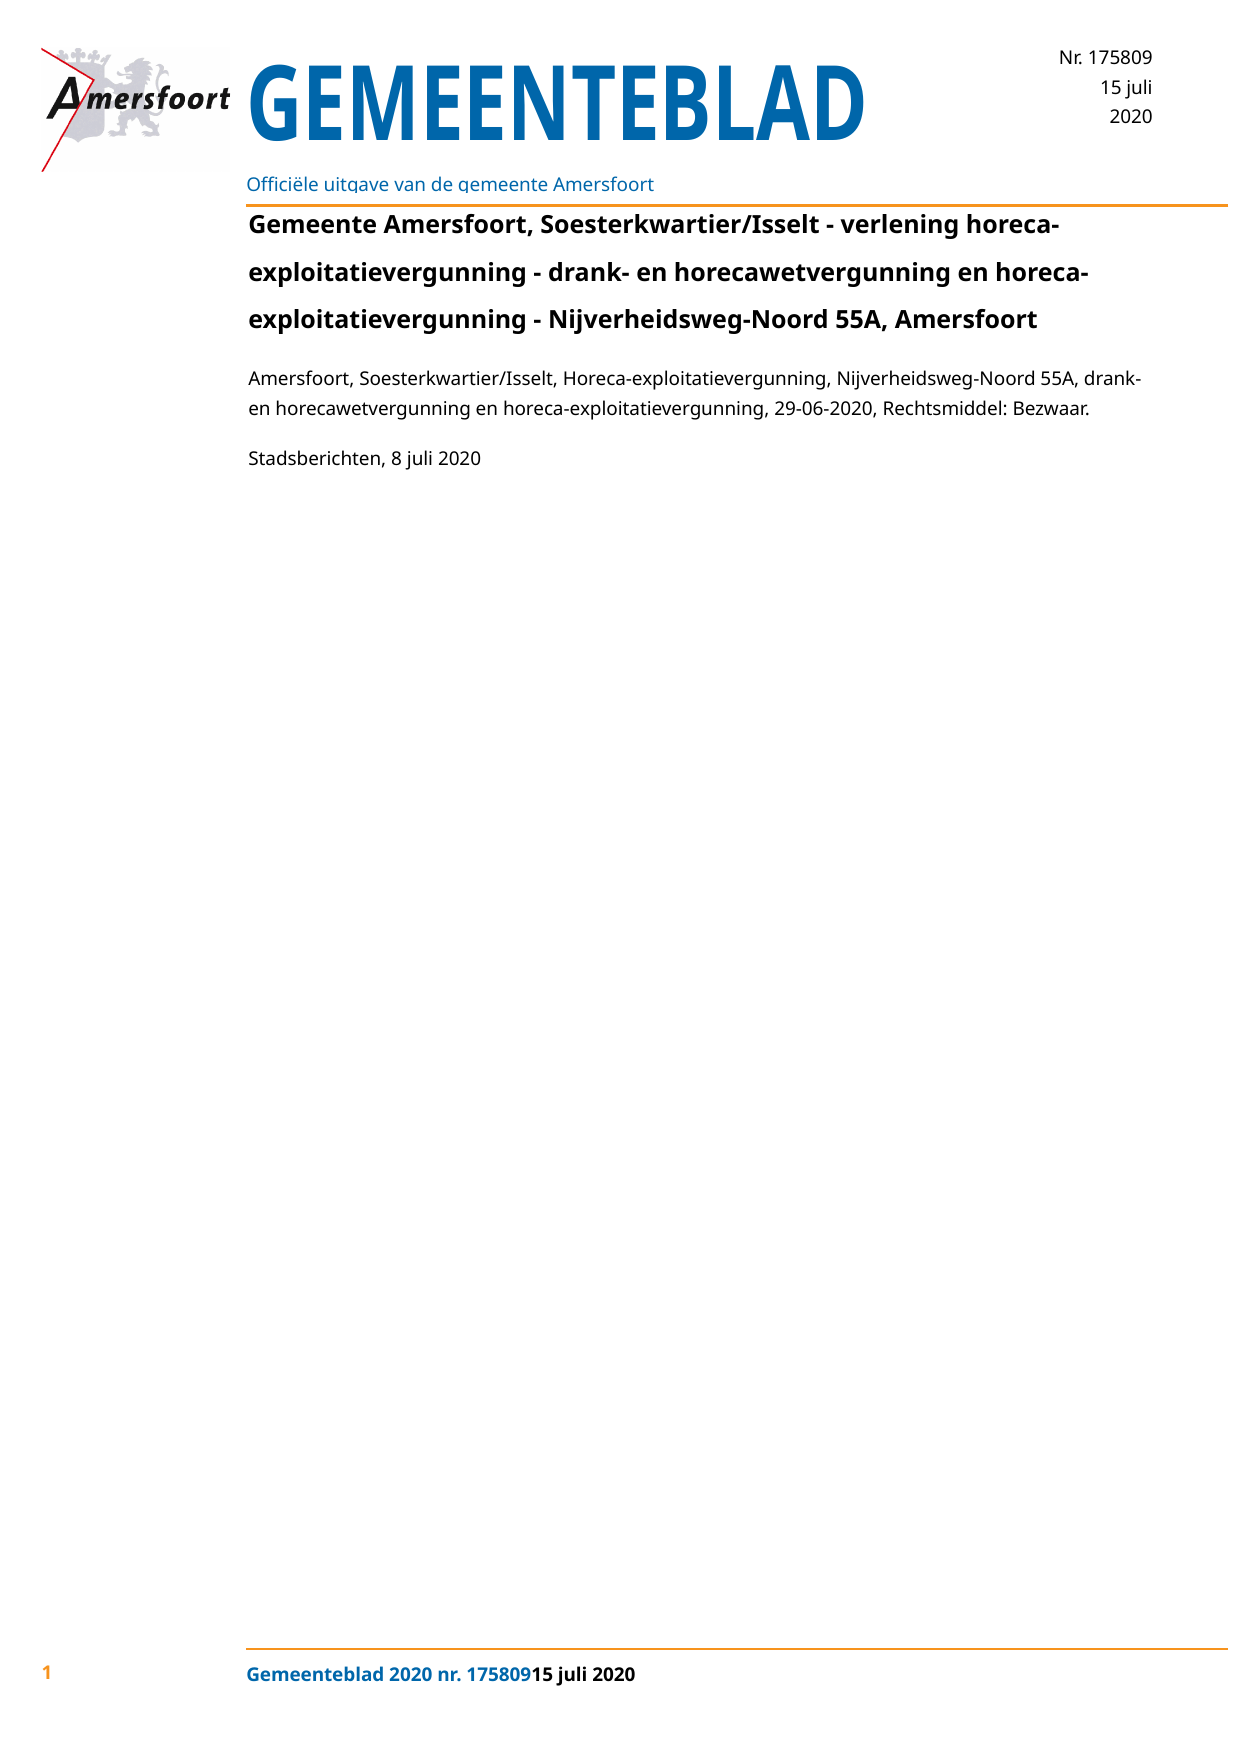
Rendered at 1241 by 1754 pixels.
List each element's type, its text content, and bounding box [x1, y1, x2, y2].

text Gemeente Amersfoort, Soesterkwartier/Isselt - verlening horeca-exploitatievergunning - drank- en horecawetvergunning en horeca-exploitatievergunning - Nijverheidsweg-Noord 55A, Amersfoort [248, 207, 1152, 336]
text Stadsberichten, 8 juli 2020 [248, 446, 1152, 471]
picture [41, 47, 231, 172]
text Amersfoort, Soesterkwartier/Isselt, Horeca-exploitatievergunning, Nijverheidsweg-Noord 55A, drank- en horecawetvergunning en horeca-exploitatievergunning, 29-06-2020, Rechtsmiddel: Bezwaar. [248, 366, 1152, 421]
